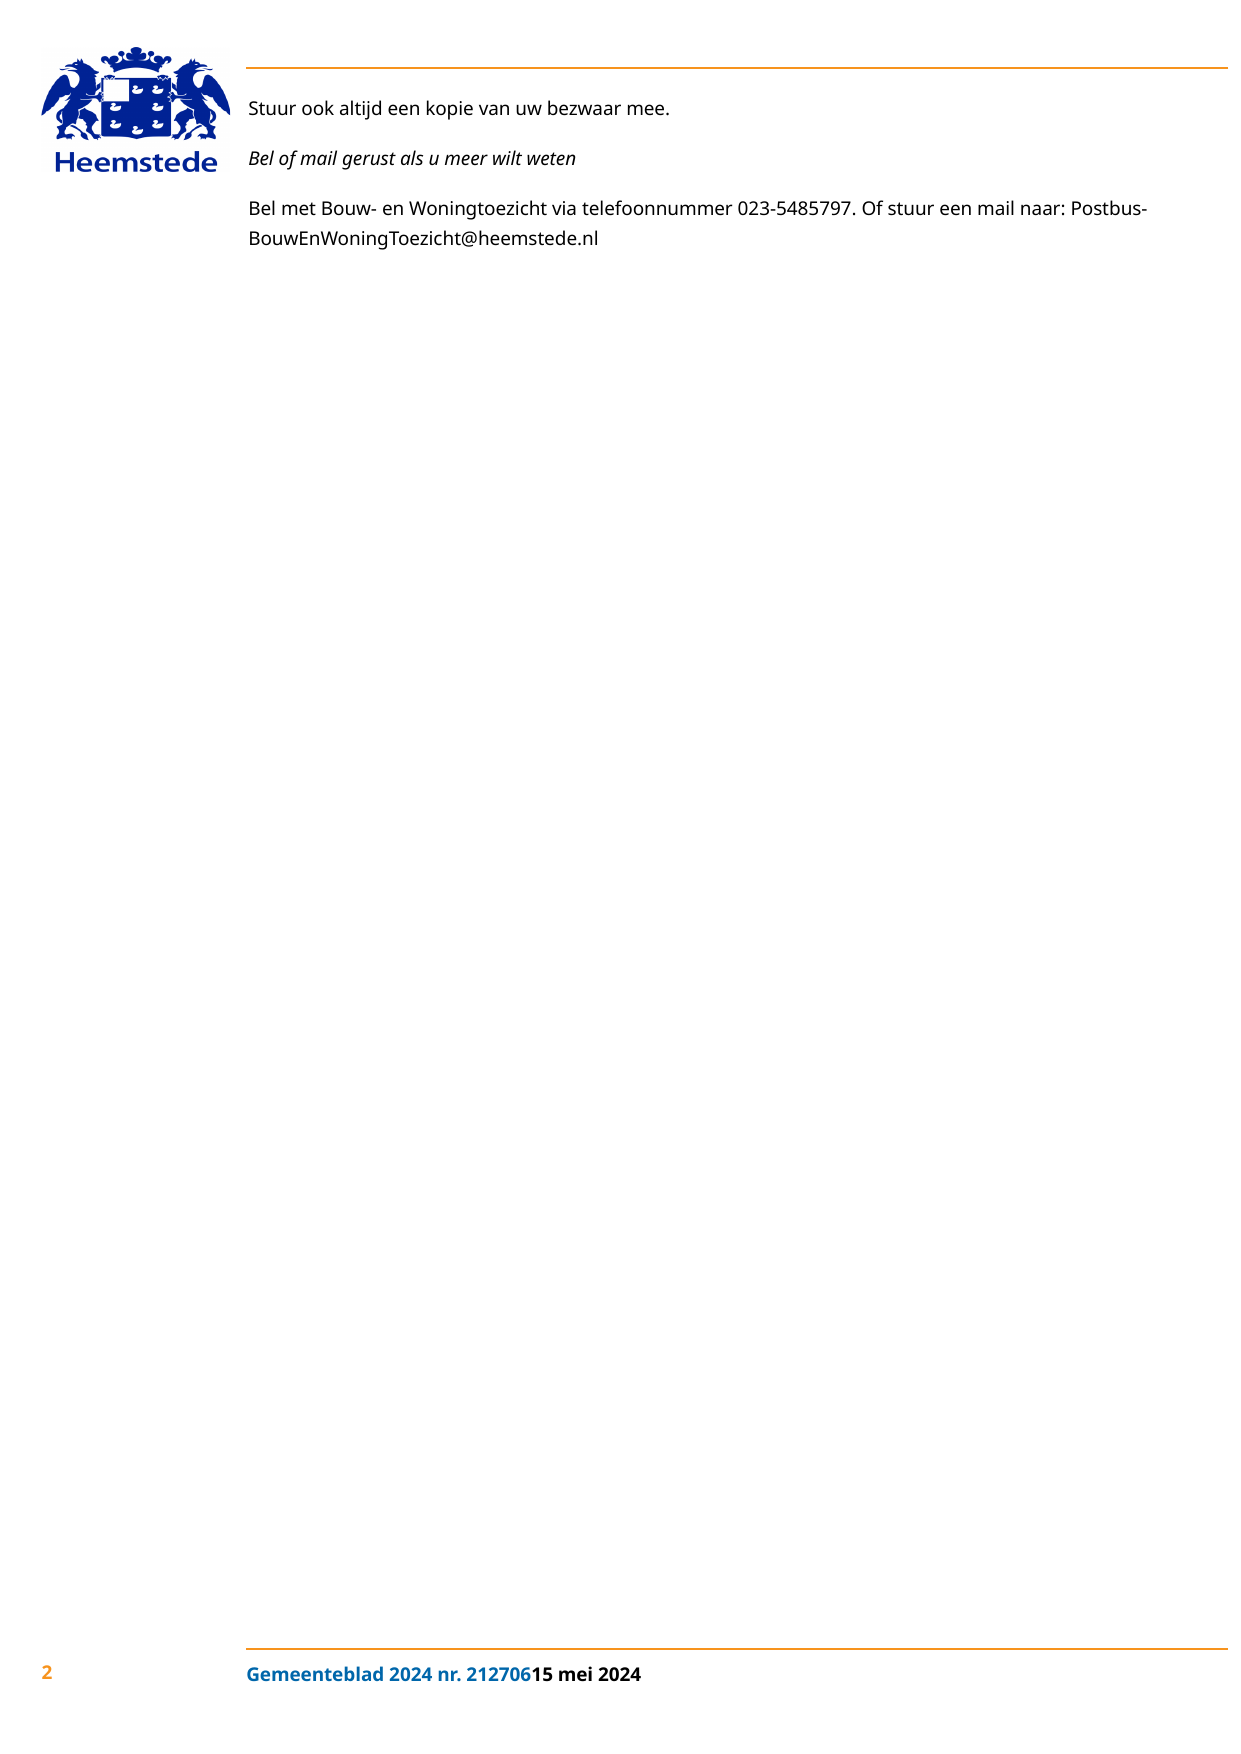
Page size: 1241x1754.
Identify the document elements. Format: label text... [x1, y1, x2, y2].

text Stuur ook altijd een kopie van uw bezwaar mee. [248, 95, 1152, 121]
text Bel of mail gerust als u meer wilt weten [248, 145, 1152, 171]
picture [41, 47, 231, 172]
text Bel met Bouw- en Woningtoezicht via telefoonnummer 023-5485797. Of stuur een mail naar: Postbus-BouwEnWoningToezicht@heemstede.nl [248, 196, 1152, 251]
